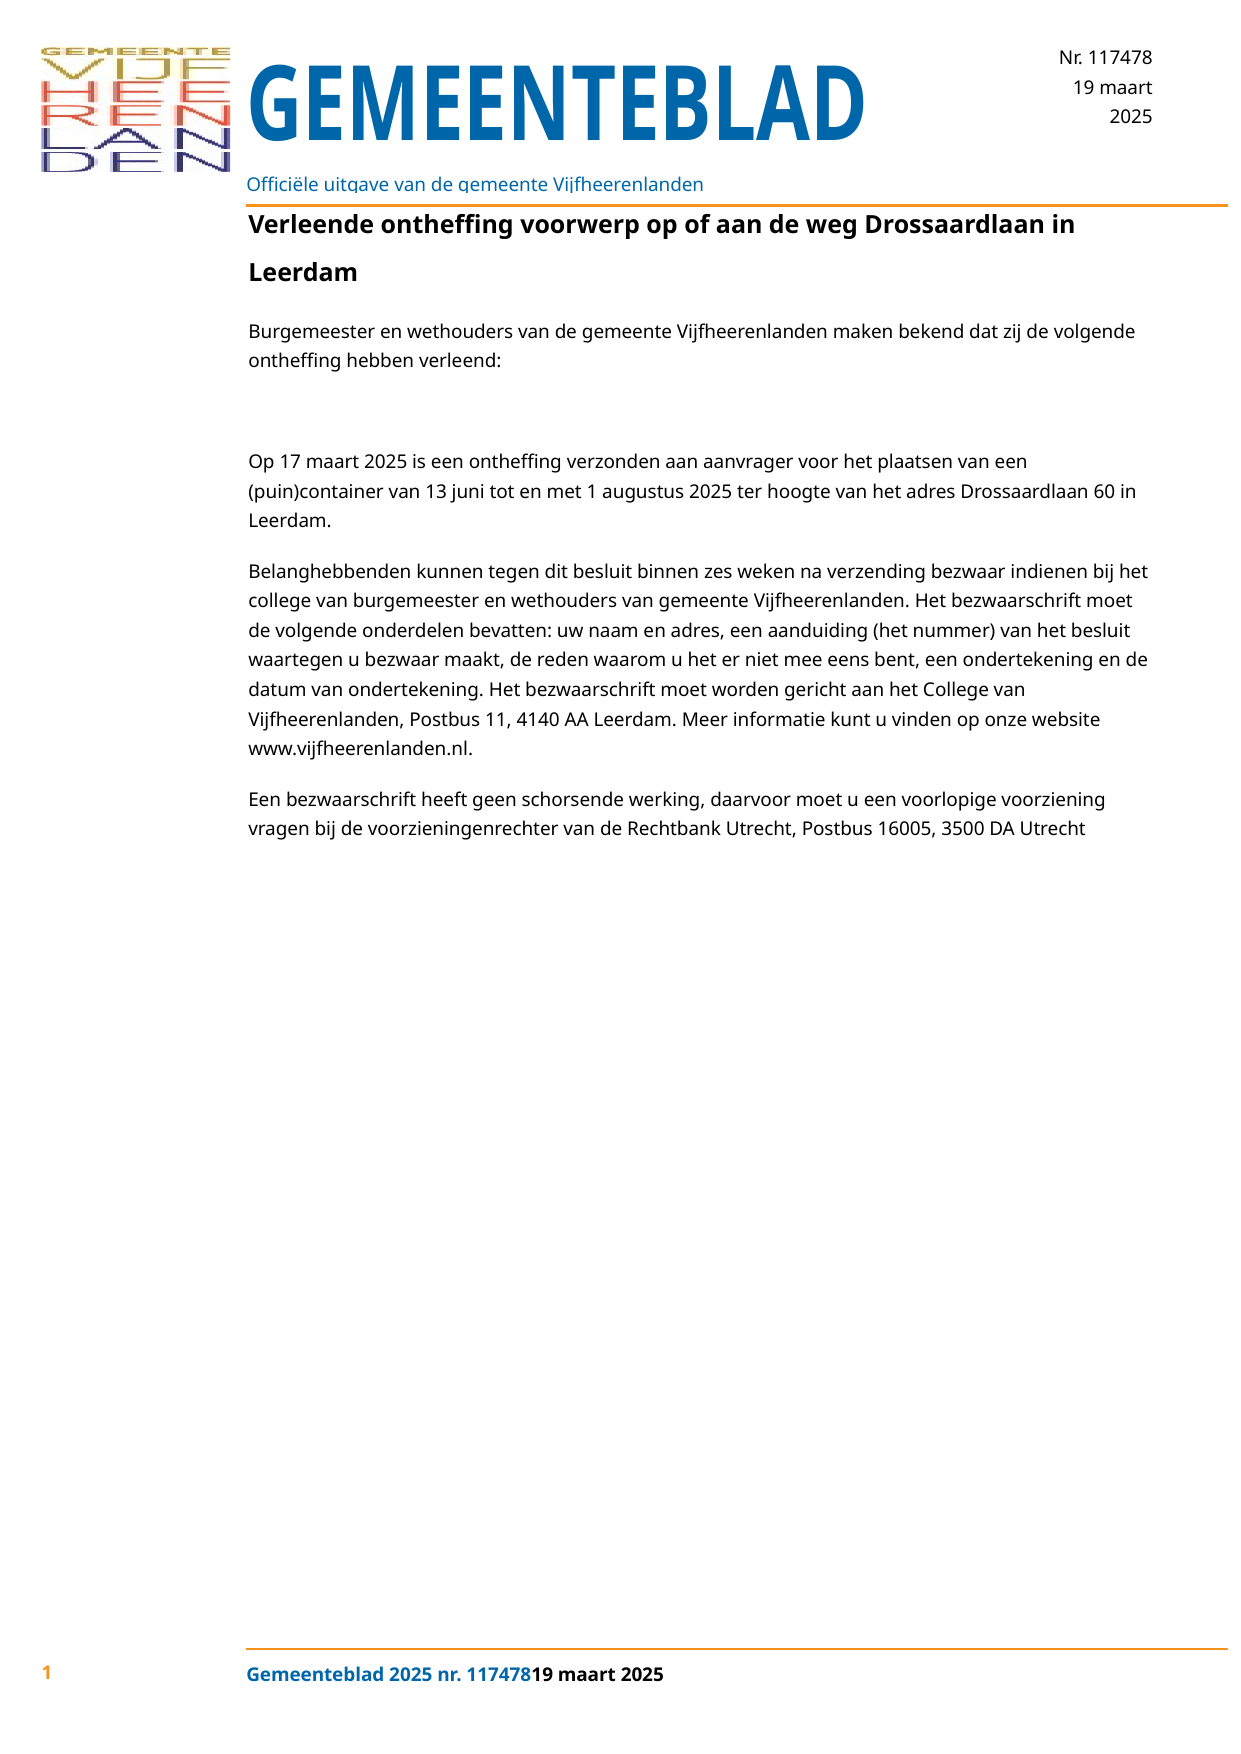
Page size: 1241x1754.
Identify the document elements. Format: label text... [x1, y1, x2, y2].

text Een bezwaarschrift heeft geen schorsende werking, daarvoor moet u een voorlopige voorziening vragen bij de voorzieningenrechter van de Rechtbank Utrecht, Postbus 16005, 3500 DA Utrecht [248, 786, 1152, 841]
text Op 17 maart 2025 is een ontheffing verzonden aan aanvrager voor het plaatsen van een (puin)container van 13 juni tot en met 1 augustus 2025 ter hoogte van het adres Drossaardlaan 60 in Leerdam. [248, 448, 1152, 533]
text Verleende ontheffing voorwerp op of aan de weg Drossaardlaan in Leerdam [248, 207, 1152, 288]
picture [41, 47, 231, 172]
text Burgemeester en wethouders van de gemeente Vijfheerenlanden maken bekend dat zij de volgende ontheffing hebben verleend: [248, 318, 1152, 373]
text Belanghebbenden kunnen tegen dit besluit binnen zes weken na verzending bezwaar indienen bij het college van burgemeester en wethouders van gemeente Vijfheerenlanden. Het bezwaarschrift moet de volgende onderdelen bevatten: uw naam en adres, een aanduiding (het nummer) van het besluit waartegen u bezwaar maakt, de reden waarom u het er niet mee eens bent, een ondertekening en de datum van ondertekening. Het bezwaarschrift moet worden gericht aan het College van Vijfheerenlanden, Postbus 11, 4140 AA Leerdam. Meer informatie kunt u vinden op onze website www.vijfheerenlanden.nl. [248, 558, 1152, 761]
